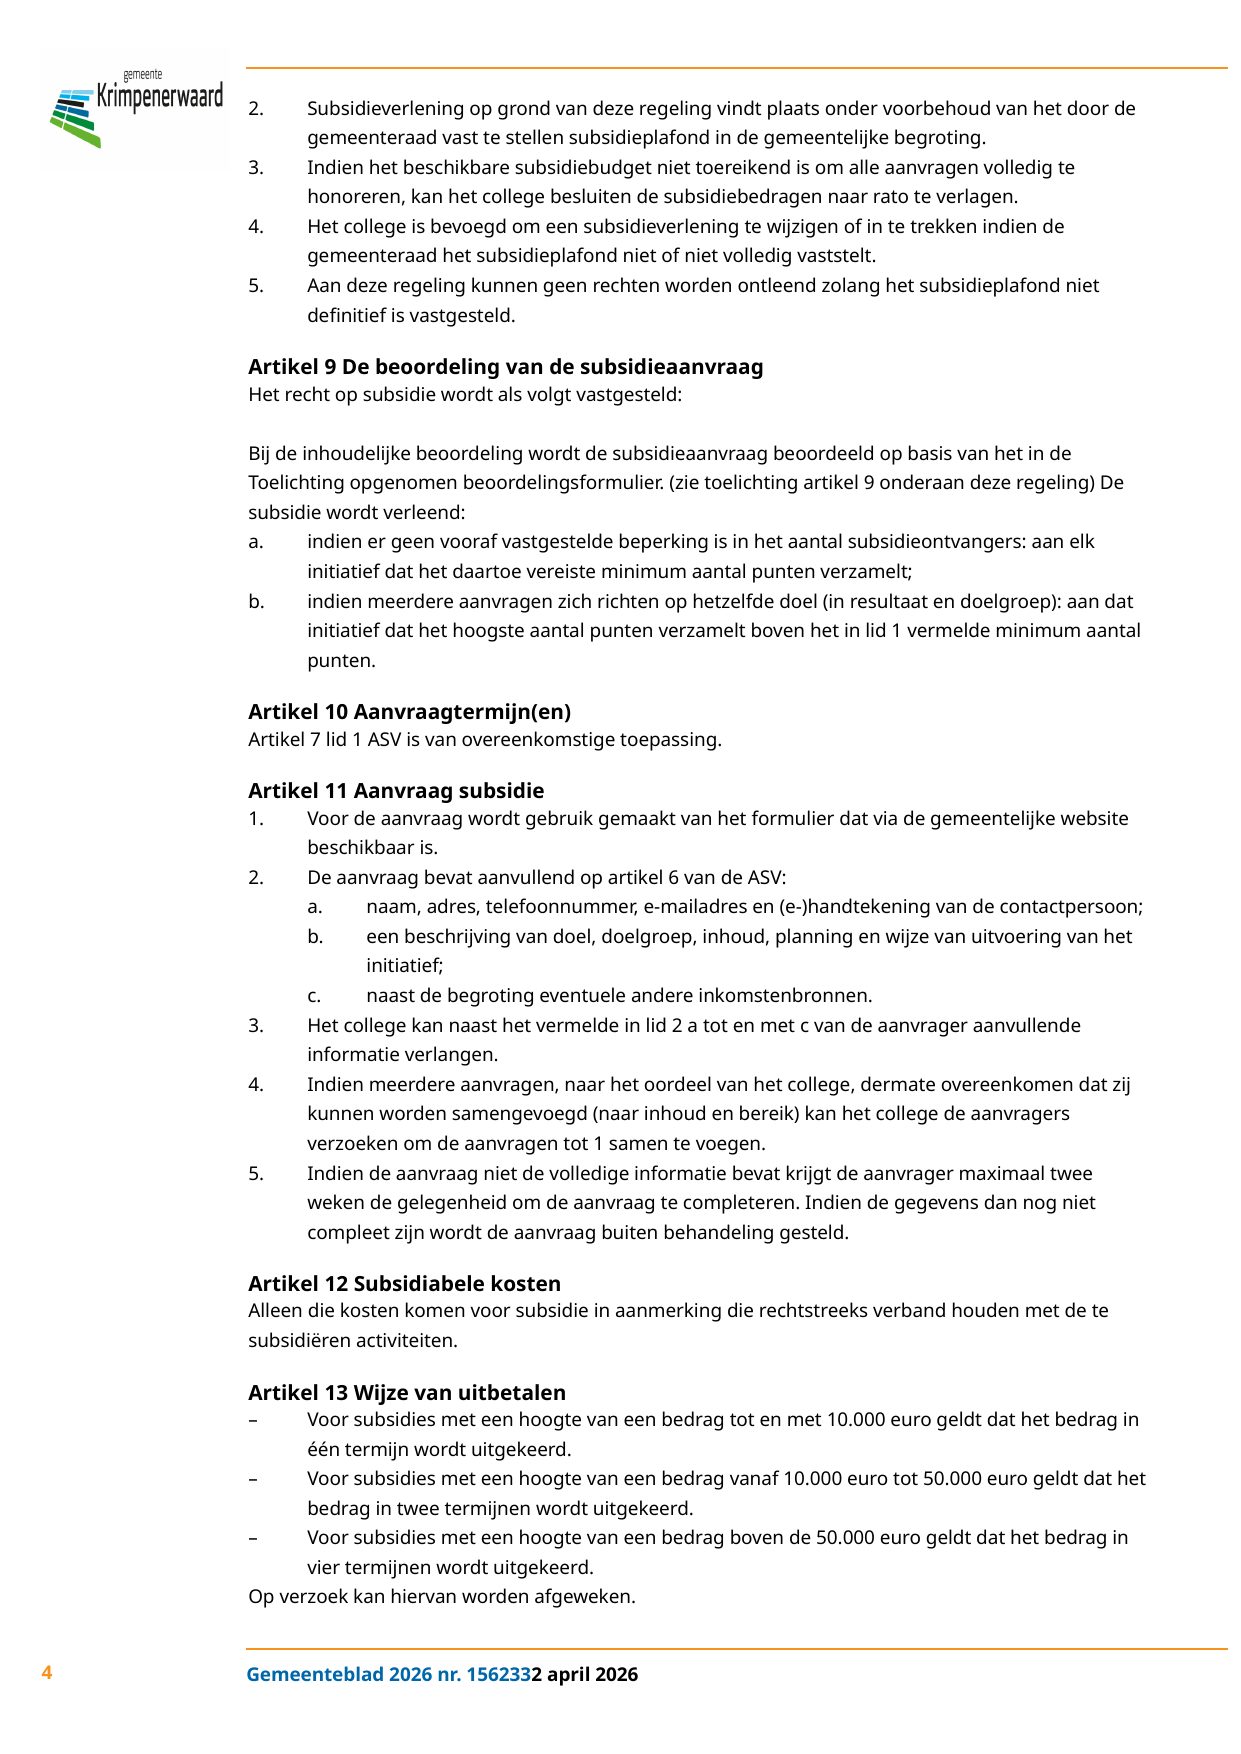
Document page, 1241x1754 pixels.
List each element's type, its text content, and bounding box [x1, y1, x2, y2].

list naam, adres, telefoonnummer, e-mailadres en (e-)handtekening van de contactpersoon; [307, 893, 1152, 919]
list een beschrijving van doel, doelgroep, inhoud, planning en wijze van uitvoering van het initiatief; [307, 923, 1152, 978]
text Artikel 9 De beoordeling van de subsidieaanvraag [248, 352, 1152, 381]
list Subsidieverlening op grond van deze regeling vindt plaats onder voorbehoud van het door de gemeenteraad vast te stellen subsidieplafond in de gemeentelijke begroting. [248, 95, 1152, 150]
list Het college is bevoegd om een subsidieverlening te wijzigen of in te trekken indien de gemeenteraad het subsidieplafond niet of niet volledig vaststelt. [248, 213, 1152, 268]
text Alleen die kosten komen voor subsidie in aanmerking die rechtstreeks verband houden met de te subsidiëren activiteiten. [248, 1298, 1152, 1353]
text Artikel 11 Aanvraag subsidie [248, 776, 1152, 805]
text Artikel 12 Subsidiabele kosten [248, 1269, 1152, 1298]
list Indien de aanvraag niet de volledige informatie bevat krijgt de aanvrager maximaal twee weken de gelegenheid om de aanvraag te completeren. Indien de gegevens dan nog niet compleet zijn wordt de aanvraag buiten behandeling gesteld. [248, 1160, 1152, 1244]
list Voor subsidies met een hoogte van een bedrag tot en met 10.000 euro geldt dat het bedrag in één termijn wordt uitgekeerd. [248, 1406, 1152, 1461]
list Indien het beschikbare subsidiebudget niet toereikend is om alle aanvragen volledig te honoreren, kan het college besluiten de subsidiebedragen naar rato te verlagen. [248, 154, 1152, 209]
list indien meerdere aanvragen zich richten op hetzelfde doel (in resultaat en doelgroep): aan dat initiatief dat het hoogste aantal punten verzamelt boven het in lid 1 vermelde minimum aantal punten. [248, 588, 1152, 673]
list Voor subsidies met een hoogte van een bedrag boven de 50.000 euro geldt dat het bedrag in vier termijnen wordt uitgekeerd. [248, 1524, 1152, 1580]
list naast de begroting eventuele andere inkomstenbronnen. [307, 982, 1152, 1008]
list Het college kan naast het vermelde in lid 2 a tot en met c van de aanvrager aanvullende informatie verlangen. [248, 1012, 1152, 1067]
picture [41, 47, 231, 172]
text Artikel 13 Wijze van uitbetalen [248, 1378, 1152, 1406]
text Het recht op subsidie wordt als volgt vastgesteld: [248, 381, 1152, 406]
list Aan deze regeling kunnen geen rechten worden ontleend zolang het subsidieplafond niet definitief is vastgesteld. [248, 272, 1152, 328]
text Bij de inhoudelijke beoordeling wordt de subsidieaanvraag beoordeeld op basis van het in de Toelichting opgenomen beoordelingsformulier. (zie toelichting artikel 9 onderaan deze regeling) De subsidie wordt verleend: [248, 440, 1152, 525]
list Indien meerdere aanvragen, naar het oordeel van het college, dermate overeenkomen dat zij kunnen worden samengevoegd (naar inhoud en bereik) kan het college de aanvragers verzoeken om de aanvragen tot 1 samen te voegen. [248, 1071, 1152, 1156]
text Artikel 7 lid 1 ASV is van overeenkomstige toepassing. [248, 726, 1152, 752]
text Op verzoek kan hiervan worden afgeweken. [248, 1584, 1152, 1609]
list Voor de aanvraag wordt gebruik gemaakt van het formulier dat via de gemeentelijke website beschikbaar is. [248, 805, 1152, 860]
text Artikel 10 Aanvraagtermijn(en) [248, 697, 1152, 726]
list indien er geen vooraf vastgestelde beperking is in het aantal subsidieontvangers: aan elk initiatief dat het daartoe vereiste minimum aantal punten verzamelt; [248, 529, 1152, 584]
list De aanvraag bevat aanvullend op artikel 6 van de ASV: [248, 864, 1152, 889]
list Voor subsidies met een hoogte van een bedrag vanaf 10.000 euro tot 50.000 euro geldt dat het bedrag in twee termijnen wordt uitgekeerd. [248, 1465, 1152, 1521]
